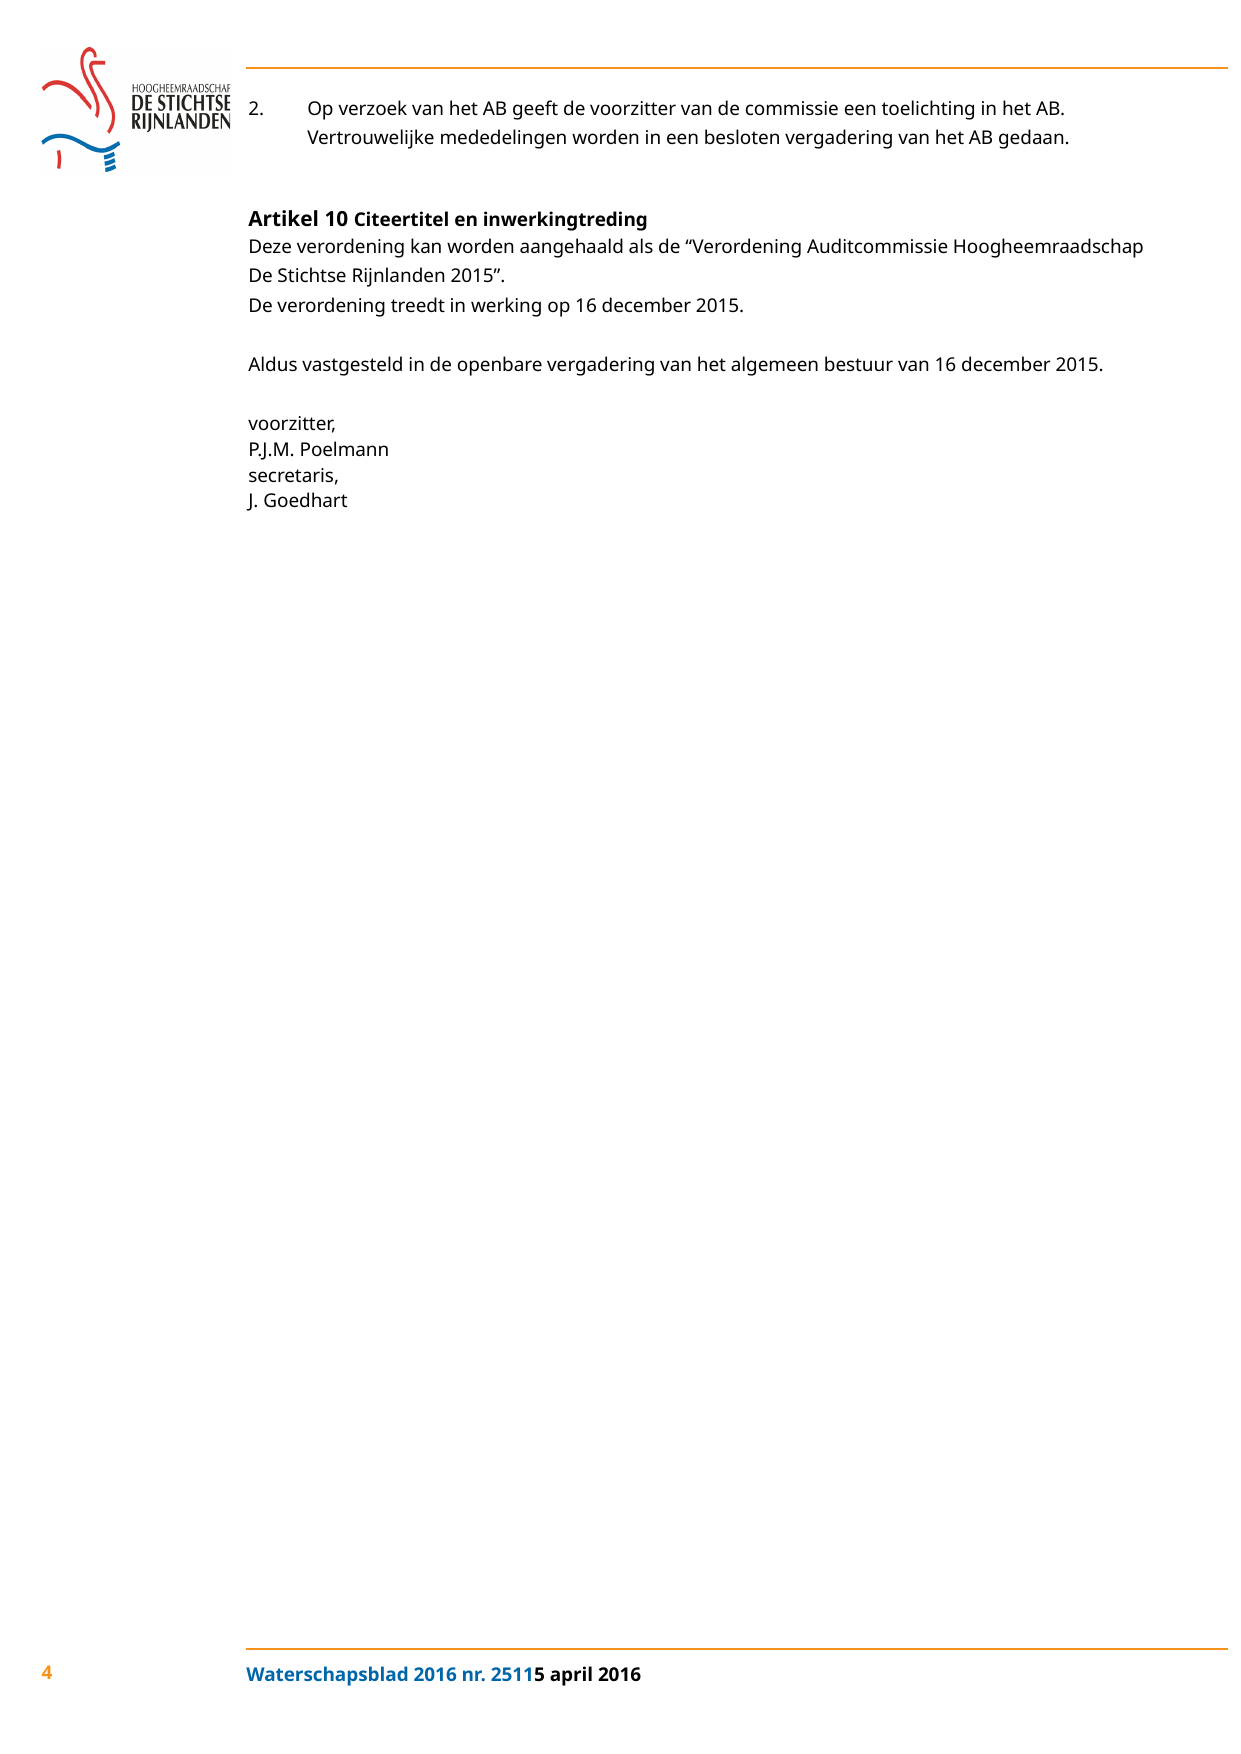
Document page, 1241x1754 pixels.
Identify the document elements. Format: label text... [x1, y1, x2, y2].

picture [41, 47, 231, 172]
text De verordening treedt in werking op 16 december 2015. [248, 292, 1152, 318]
text Deze verordening kan worden aangehaald als de “Verordening Auditcommissie Hoogheemraadschap De Stichtse Rijnlanden 2015”. [248, 233, 1152, 288]
text Artikel 10 Citeertitel en inwerkingtreding [248, 204, 1152, 233]
text J. Goedhart [248, 487, 1152, 513]
list Op verzoek van het AB geeft de voorzitter van de commissie een toelichting in het AB. Vertrouwelijke mededelingen worden in een besloten vergadering van het AB gedaan. [248, 95, 1152, 150]
text P.J.M. Poelmann [248, 436, 1152, 462]
text secretaris, [248, 462, 1152, 487]
text voorzitter, [248, 410, 1152, 436]
text Aldus vastgesteld in de openbare vergadering van het algemeen bestuur van 16 december 2015. [248, 351, 1152, 377]
